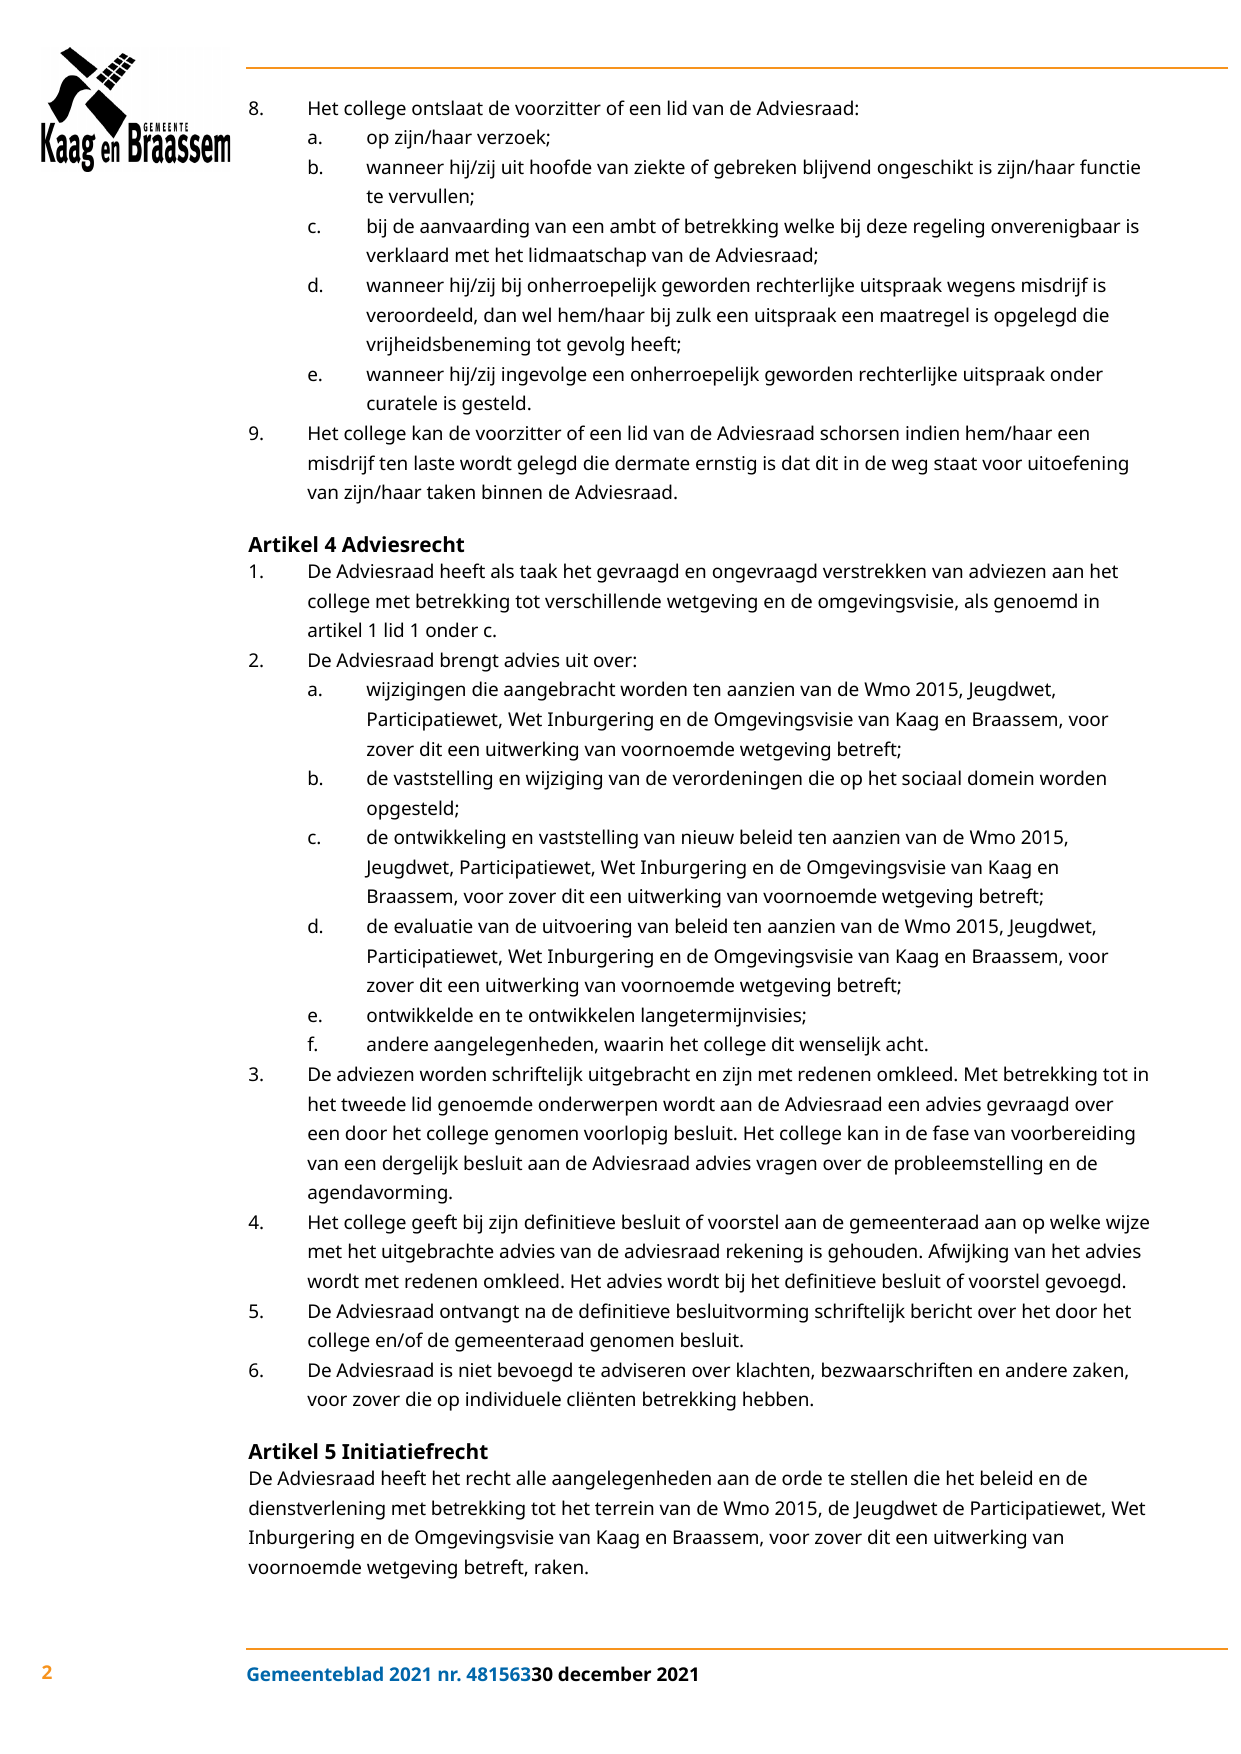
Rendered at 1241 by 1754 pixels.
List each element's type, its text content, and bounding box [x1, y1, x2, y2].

list De Adviesraad heeft als taak het gevraagd en ongevraagd verstrekken van adviezen aan het college met betrekking tot verschillende wetgeving en de omgevingsvisie, als genoemd in artikel 1 lid 1 onder c. [248, 558, 1152, 643]
list De Adviesraad is niet bevoegd te adviseren over klachten, bezwaarschriften en andere zaken, voor zover die op individuele cliënten betrekking hebben. [248, 1357, 1152, 1412]
list wanneer hij/zij bij onherroepelijk geworden rechterlijke uitspraak wegens misdrijf is veroordeeld, dan wel hem/haar bij zulk een uitspraak een maatregel is opgelegd die vrijheidsbeneming tot gevolg heeft; [307, 272, 1152, 357]
text De Adviesraad heeft het recht alle aangelegenheden aan de orde te stellen die het beleid en de dienstverlening met betrekking tot het terrein van de Wmo 2015, de Jeugdwet de Participatiewet, Wet Inburgering en de Omgevingsvisie van Kaag en Braassem, voor zover dit een uitwerking van voornoemde wetgeving betreft, raken. [248, 1465, 1152, 1580]
list wanneer hij/zij uit hoofde van ziekte of gebreken blijvend ongeschikt is zijn/haar functie te vervullen; [307, 154, 1152, 209]
text Artikel 5 Initiatiefrecht [248, 1437, 1152, 1465]
list Het college kan de voorzitter of een lid van de Adviesraad schorsen indien hem/haar een misdrijf ten laste wordt gelegd die dermate ernstig is dat dit in de weg staat voor uitoefening van zijn/haar taken binnen de Adviesraad. [248, 420, 1152, 505]
list bij de aanvaarding van een ambt of betrekking welke bij deze regeling onverenigbaar is verklaard met het lidmaatschap van de Adviesraad; [307, 213, 1152, 268]
list wanneer hij/zij ingevolge een onherroepelijk geworden rechterlijke uitspraak onder curatele is gesteld. [307, 361, 1152, 416]
list wijzigingen die aangebracht worden ten aanzien van de Wmo 2015, Jeugdwet, Participatiewet, Wet Inburgering en de Omgevingsvisie van Kaag en Braassem, voor zover dit een uitwerking van voornoemde wetgeving betreft; [307, 677, 1152, 761]
list Het college ontslaat de voorzitter of een lid van de Adviesraad: [248, 95, 1152, 121]
list De Adviesraad ontvangt na de definitieve besluitvorming schriftelijk bericht over het door het college en/of de gemeenteraad genomen besluit. [248, 1298, 1152, 1353]
list De adviezen worden schriftelijk uitgebracht en zijn met redenen omkleed. Met betrekking tot in het tweede lid genoemde onderwerpen wordt aan de Adviesraad een advies gevraagd over een door het college genomen voorlopig besluit. Het college kan in de fase van voorbereiding van een dergelijk besluit aan de Adviesraad advies vragen over de probleemstelling en de agendavorming. [248, 1061, 1152, 1205]
list De Adviesraad brengt advies uit over: [248, 647, 1152, 673]
picture [41, 47, 231, 172]
list Het college geeft bij zijn definitieve besluit of voorstel aan de gemeenteraad aan op welke wijze met het uitgebrachte advies van de adviesraad rekening is gehouden. Afwijking van het advies wordt met redenen omkleed. Het advies wordt bij het definitieve besluit of voorstel gevoegd. [248, 1209, 1152, 1294]
list op zijn/haar verzoek; [307, 124, 1152, 150]
list de vaststelling en wijziging van de verordeningen die op het sociaal domein worden opgesteld; [307, 765, 1152, 821]
text Artikel 4 Adviesrecht [248, 530, 1152, 558]
list andere aangelegenheden, waarin het college dit wenselijk acht. [307, 1032, 1152, 1057]
list de ontwikkeling en vaststelling van nieuw beleid ten aanzien van de Wmo 2015, Jeugdwet, Participatiewet, Wet Inburgering en de Omgevingsvisie van Kaag en Braassem, voor zover dit een uitwerking van voornoemde wetgeving betreft; [307, 824, 1152, 909]
list de evaluatie van de uitvoering van beleid ten aanzien van de Wmo 2015, Jeugdwet, Participatiewet, Wet Inburgering en de Omgevingsvisie van Kaag en Braassem, voor zover dit een uitwerking van voornoemde wetgeving betreft; [307, 913, 1152, 998]
list ontwikkelde en te ontwikkelen langetermijnvisies; [307, 1002, 1152, 1028]
